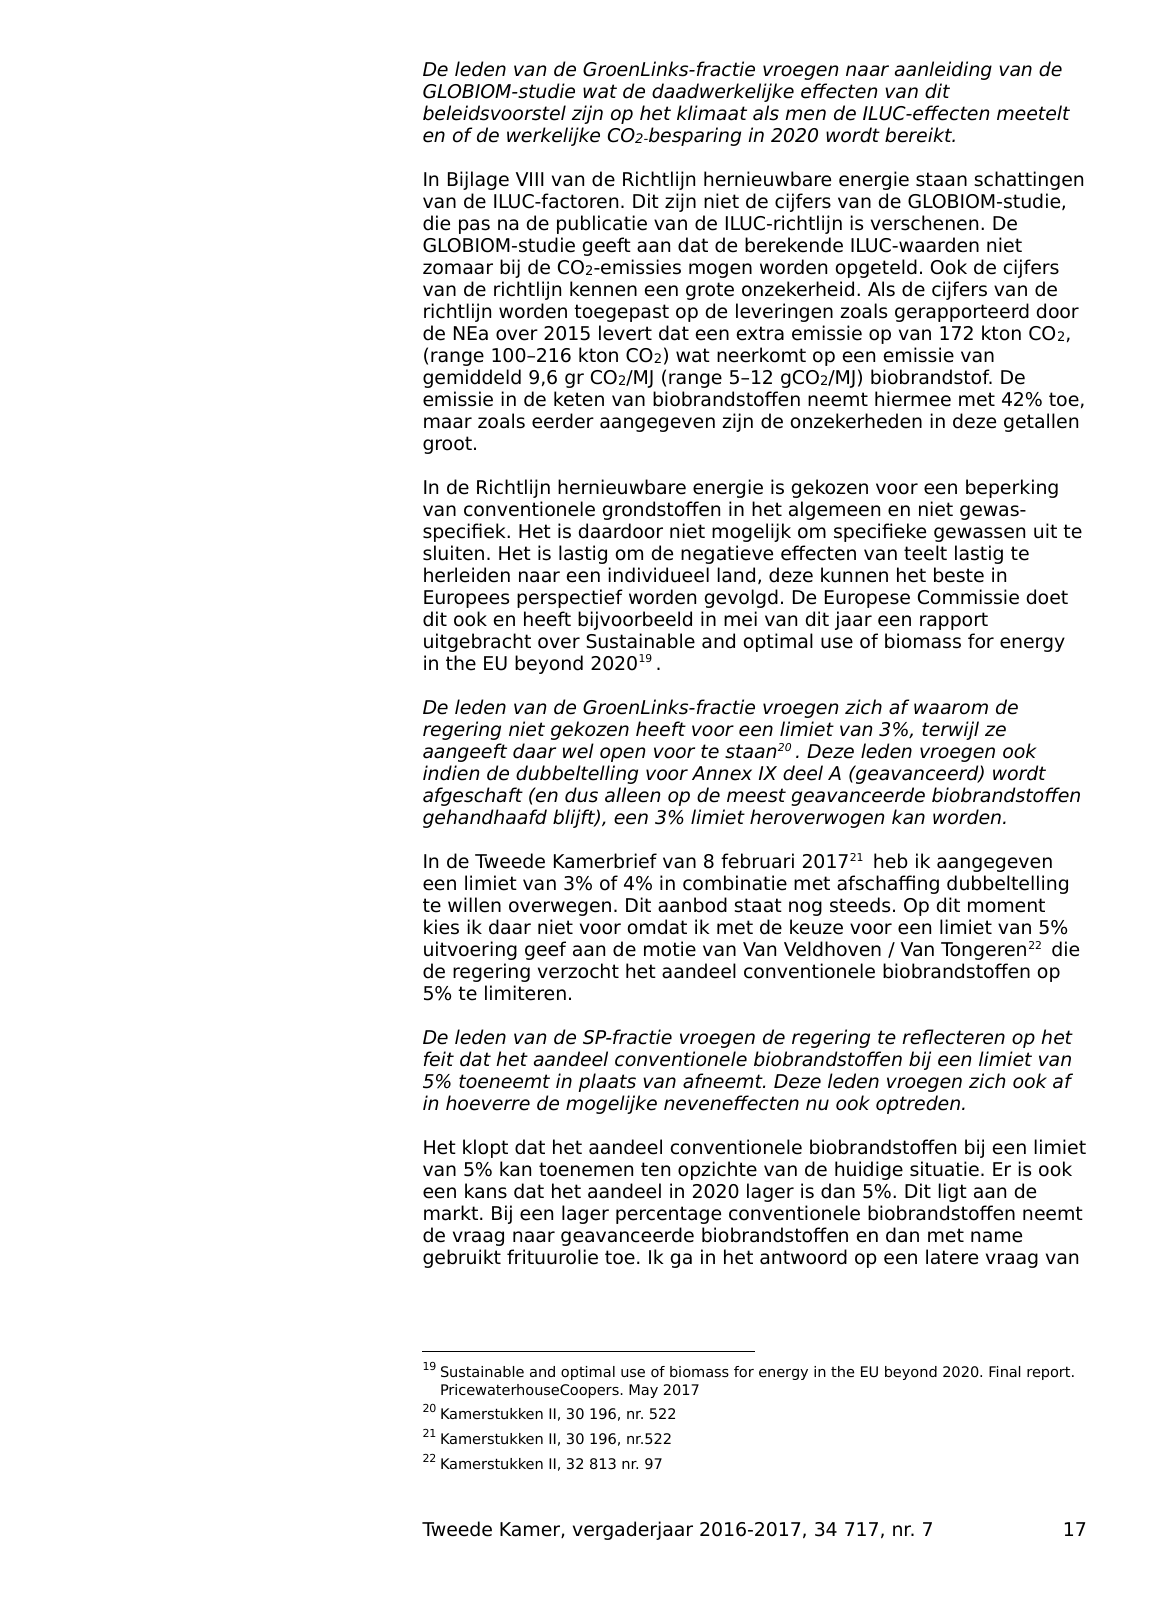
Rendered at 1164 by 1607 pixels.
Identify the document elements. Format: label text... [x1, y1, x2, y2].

text De leden van de GroenLinks-fractie vroegen naar aanleiding van de GLOBIOM-studie wat de daadwerkelijke effecten van dit beleidsvoorstel zijn op het klimaat als men de ILUC-effecten meetelt en of de werkelijke CO2-besparing in 2020 wordt bereikt. [422, 59, 1087, 147]
text In Bijlage VIII van de Richtlijn hernieuwbare energie staan schattingen van de ILUC-factoren. Dit zijn niet de cijfers van de GLOBIOM-studie, die pas na de publicatie van de ILUC-richtlijn is verschenen. De GLOBIOM-studie geeft aan dat de berekende ILUC-waarden niet zomaar bij de CO2-emissies mogen worden opgeteld. Ook de cijfers van de richtlijn kennen een grote onzekerheid. Als de cijfers van de richtlijn worden toegepast op de leveringen zoals gerapporteerd door de NEa over 2015 levert dat een extra emissie op van 172 kton CO2, (range 100–216 kton CO2) wat neerkomt op een emissie van gemiddeld 9,6 gr CO2/MJ (range 5–12 gCO2/MJ) biobrandstof. De emissie in de keten van biobrandstoffen neemt hiermee met 42% toe, maar zoals eerder aangegeven zijn de onzekerheden in deze getallen groot. [422, 169, 1087, 455]
text Sustainable and optimal use of biomass for energy in the EU beyond 2020. Final report. PricewaterhouseCoopers. May 2017 [422, 1360, 1087, 1399]
text Het klopt dat het aandeel conventionele biobrandstoffen bij een limiet van 5% kan toenemen ten opzichte van de huidige situatie. Er is ook een kans dat het aandeel in 2020 lager is dan 5%. Dit ligt aan de markt. Bij een lager percentage conventionele biobrandstoffen neemt de vraag naar geavanceerde biobrandstoffen en dan met name gebruikt frituurolie toe. Ik ga in het antwoord op een latere vraag van [422, 1137, 1087, 1269]
text In de Tweede Kamerbrief van 8 februari 2017 heb ik aangegeven een limiet van 3% of 4% in combinatie met afschaffing dubbeltelling te willen overwegen. Dit aanbod staat nog steeds. Op dit moment kies ik daar niet voor omdat ik met de keuze voor een limiet van 5% uitvoering geef aan de motie van Van Veldhoven / Van Tongeren die de regering verzocht het aandeel conventionele biobrandstoffen op 5% te limiteren. [422, 851, 1087, 1005]
text De leden van de SP-fractie vroegen de regering te reflecteren op het feit dat het aandeel conventionele biobrandstoffen bij een limiet van 5% toeneemt in plaats van afneemt. Deze leden vroegen zich ook af in hoeverre de mogelijke neveneffecten nu ook optreden. [422, 1027, 1087, 1115]
text Kamerstukken II, 30 196, nr. 522 [422, 1402, 1087, 1424]
text In de Richtlijn hernieuwbare energie is gekozen voor een beperking van conventionele grondstoffen in het algemeen en niet gewas-specifiek. Het is daardoor niet mogelijk om specifieke gewassen uit te sluiten. Het is lastig om de negatieve effecten van teelt lastig te herleiden naar een individueel land, deze kunnen het beste in Europees perspectief worden gevolgd. De Europese Commissie doet dit ook en heeft bijvoorbeeld in mei van dit jaar een rapport uitgebracht over Sustainable and optimal use of biomass for energy in the EU beyond 2020. [422, 477, 1087, 675]
text Kamerstukken II, 30 196, nr.522 [422, 1427, 1087, 1449]
text De leden van de GroenLinks-fractie vroegen zich af waarom de regering niet gekozen heeft voor een limiet van 3%, terwijl ze aangeeft daar wel open voor te staan. Deze leden vroegen ook indien de dubbeltelling voor Annex IX deel A (geavanceerd) wordt afgeschaft (en dus alleen op de meest geavanceerde biobrandstoffen gehandhaafd blijft), een 3% limiet heroverwogen kan worden. [422, 697, 1087, 829]
text Kamerstukken II, 32 813 nr. 97 [422, 1452, 1087, 1474]
